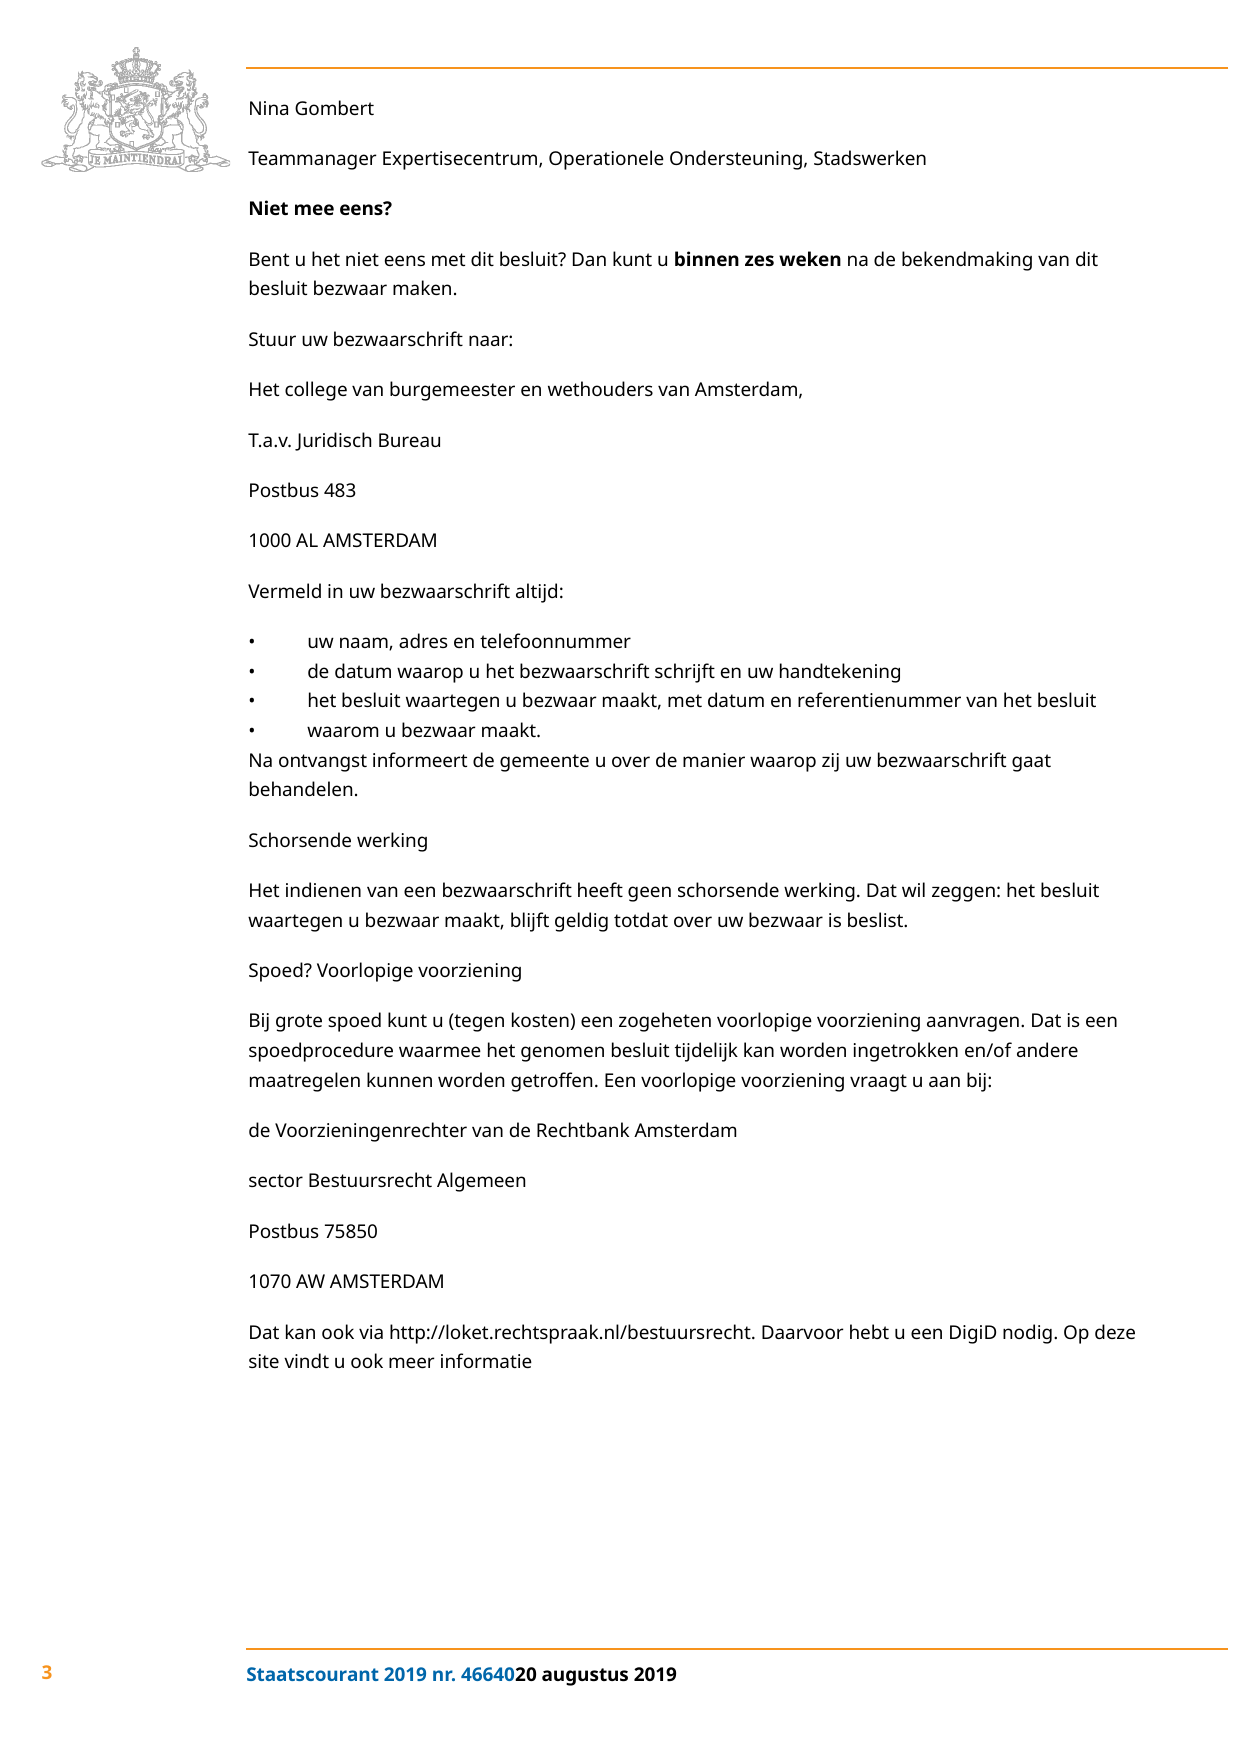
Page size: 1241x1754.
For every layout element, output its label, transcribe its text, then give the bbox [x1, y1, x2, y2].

text Teammanager Expertisecentrum, Operationele Ondersteuning, Stadswerken [248, 145, 1152, 171]
picture [41, 47, 231, 172]
text 1000 AL AMSTERDAM [248, 528, 1152, 553]
text Vermeld in uw bezwaarschrift altijd: [248, 578, 1152, 604]
text Bij grote spoed kunt u (tegen kosten) een zogeheten voorlopige voorziening aanvragen. Dat is een spoedprocedure waarmee het genomen besluit tijdelijk kan worden ingetrokken en/of andere maatregelen kunnen worden getroffen. Een voorlopige voorziening vraagt u aan bij: [248, 1008, 1152, 1093]
text Schorsende werking [248, 827, 1152, 853]
text Bent u het niet eens met dit besluit? Dan kunt u binnen zes weken na de bekendmaking van dit besluit bezwaar maken. [248, 246, 1152, 301]
text de Voorzieningenrechter van de Rechtbank Amsterdam [248, 1117, 1152, 1143]
text Postbus 75850 [248, 1218, 1152, 1244]
text Postbus 483 [248, 477, 1152, 503]
text Na ontvangst informeert de gemeente u over de manier waarop zij uw bezwaarschrift gaat behandelen. [248, 747, 1152, 802]
text T.a.v. Juridisch Bureau [248, 427, 1152, 453]
text Het indienen van een bezwaarschrift heeft geen schorsende werking. Dat wil zeggen: het besluit waartegen u bezwaar maakt, blijft geldig totdat over uw bezwaar is beslist. [248, 877, 1152, 933]
text sector Bestuursrecht Algemeen [248, 1168, 1152, 1193]
text Dat kan ook via http://loket.rechtspraak.nl/bestuursrecht. Daarvoor hebt u een DigiD nodig. Op deze site vindt u ook meer informatie [248, 1319, 1152, 1374]
list waarom u bezwaar maakt. [248, 717, 1152, 743]
text Niet mee eens? [248, 196, 1152, 221]
text Het college van burgemeester en wethouders van Amsterdam, [248, 376, 1152, 402]
text Stuur uw bezwaarschrift naar: [248, 326, 1152, 352]
text 1070 AW AMSTERDAM [248, 1268, 1152, 1294]
text Spoed? Voorlopige voorziening [248, 957, 1152, 983]
list uw naam, adres en telefoonnummer [248, 628, 1152, 654]
list de datum waarop u het bezwaarschrift schrijft en uw handtekening [248, 658, 1152, 684]
list het besluit waartegen u bezwaar maakt, met datum en referentienummer van het besluit [248, 688, 1152, 713]
text Nina Gombert [248, 95, 1152, 121]
